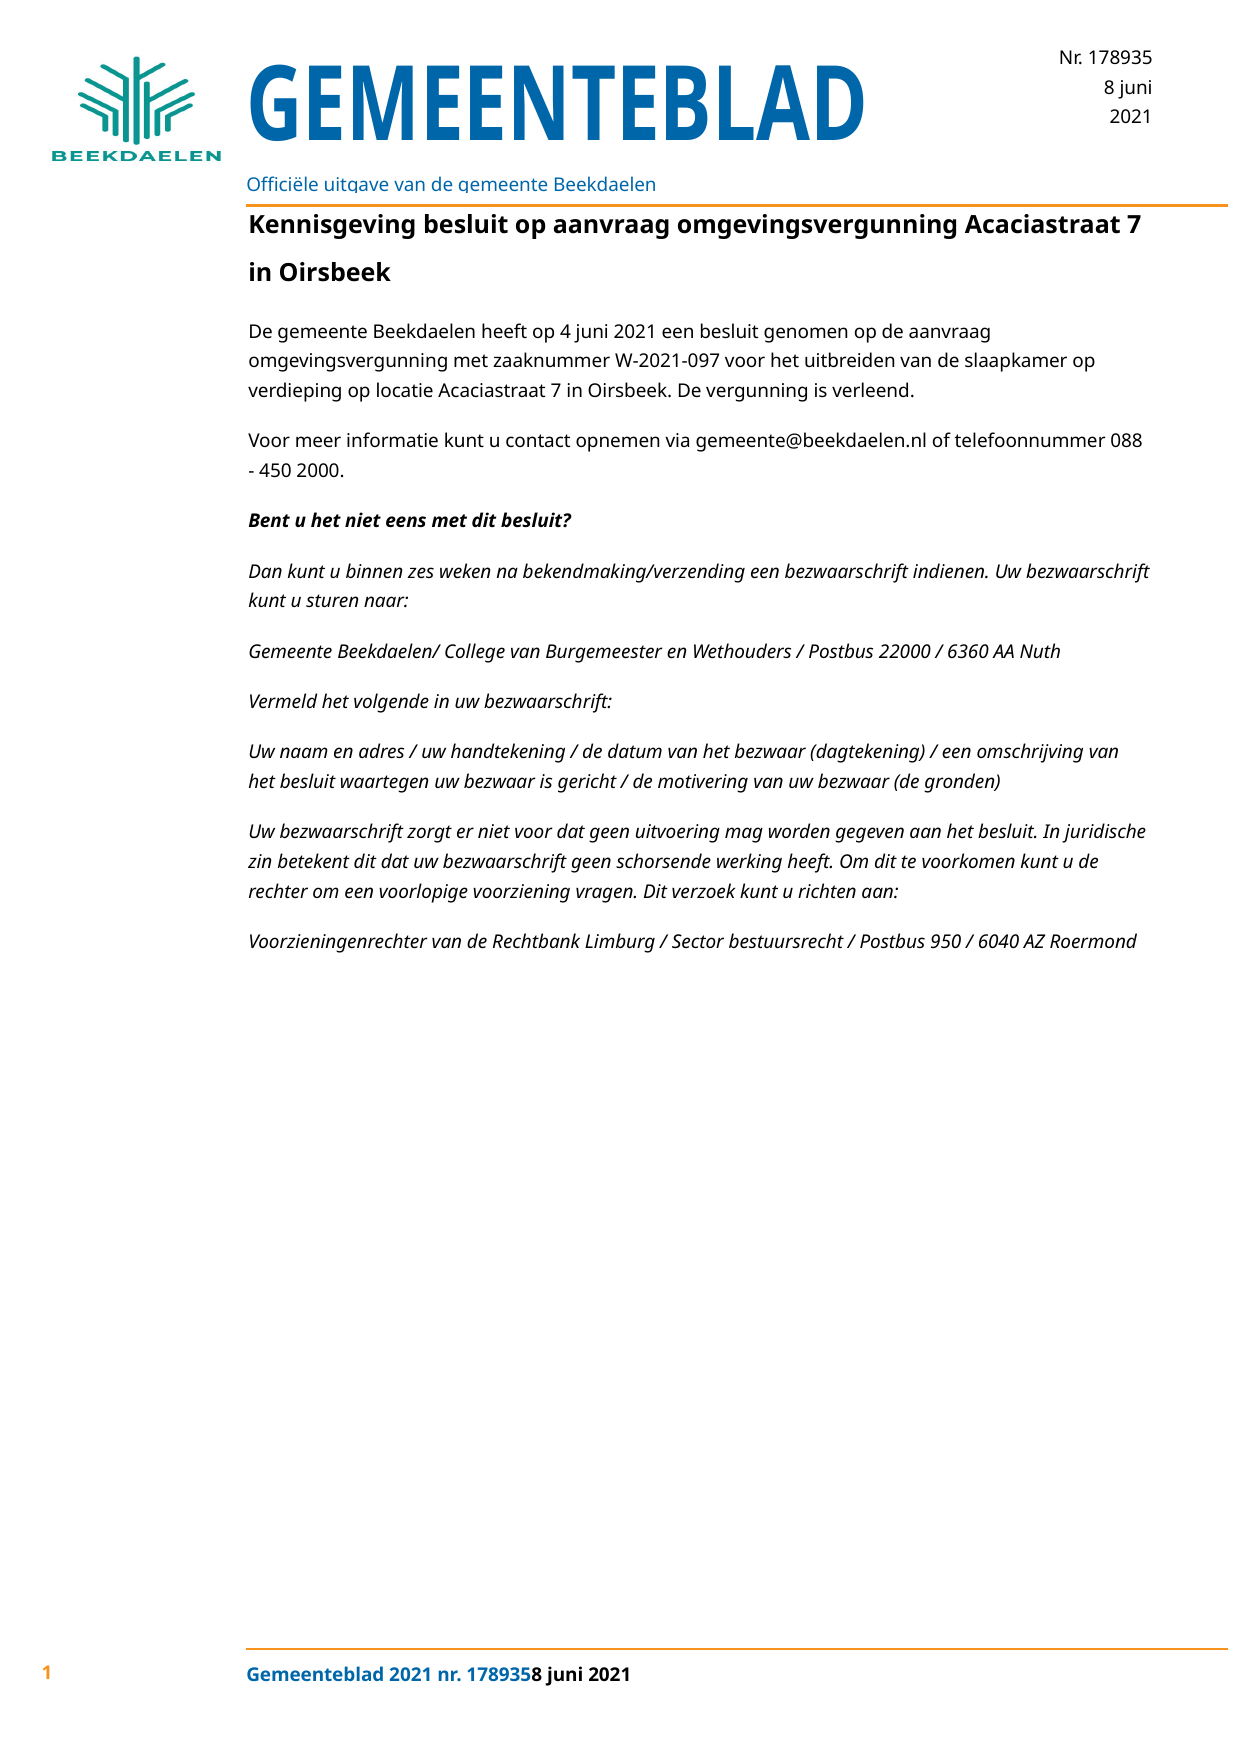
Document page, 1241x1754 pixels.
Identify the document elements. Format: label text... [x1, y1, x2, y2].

text Voor meer informatie kunt u contact opnemen via gemeente@beekdaelen.nl of telefoonnummer 088 - 450 2000. [248, 427, 1152, 483]
text Vermeld het volgende in uw bezwaarschrift: [248, 688, 1152, 714]
text Kennisgeving besluit op aanvraag omgevingsvergunning Acaciastraat 7 in Oirsbeek [248, 207, 1152, 288]
text Dan kunt u binnen zes weken na bekendmaking/verzending een bezwaarschrift indienen. Uw bezwaarschrift kunt u sturen naar: [248, 558, 1152, 613]
picture [41, 47, 231, 172]
text Bent u het niet eens met dit besluit? [248, 507, 1152, 533]
text De gemeente Beekdaelen heeft op 4 juni 2021 een besluit genomen op de aanvraag omgevingsvergunning met zaaknummer W-2021-097 voor het uitbreiden van de slaapkamer op verdieping op locatie Acaciastraat 7 in Oirsbeek. De vergunning is verleend. [248, 318, 1152, 403]
text Gemeente Beekdaelen/ College van Burgemeester en Wethouders / Postbus 22000 / 6360 AA Nuth [248, 638, 1152, 664]
text Uw bezwaarschrift zorgt er niet voor dat geen uitvoering mag worden gegeven aan het besluit. In juridische zin betekent dit dat uw bezwaarschrift geen schorsende werking heeft. Om dit te voorkomen kunt u de rechter om een voorlopige voorziening vragen. Dit verzoek kunt u richten aan: [248, 819, 1152, 904]
text Voorzieningenrechter van de Rechtbank Limburg / Sector bestuursrecht / Postbus 950 / 6040 AZ Roermond [248, 928, 1152, 954]
text Uw naam en adres / uw handtekening / de datum van het bezwaar (dagtekening) / een omschrijving van het besluit waartegen uw bezwaar is gericht / de motivering van uw bezwaar (de gronden) [248, 739, 1152, 794]
